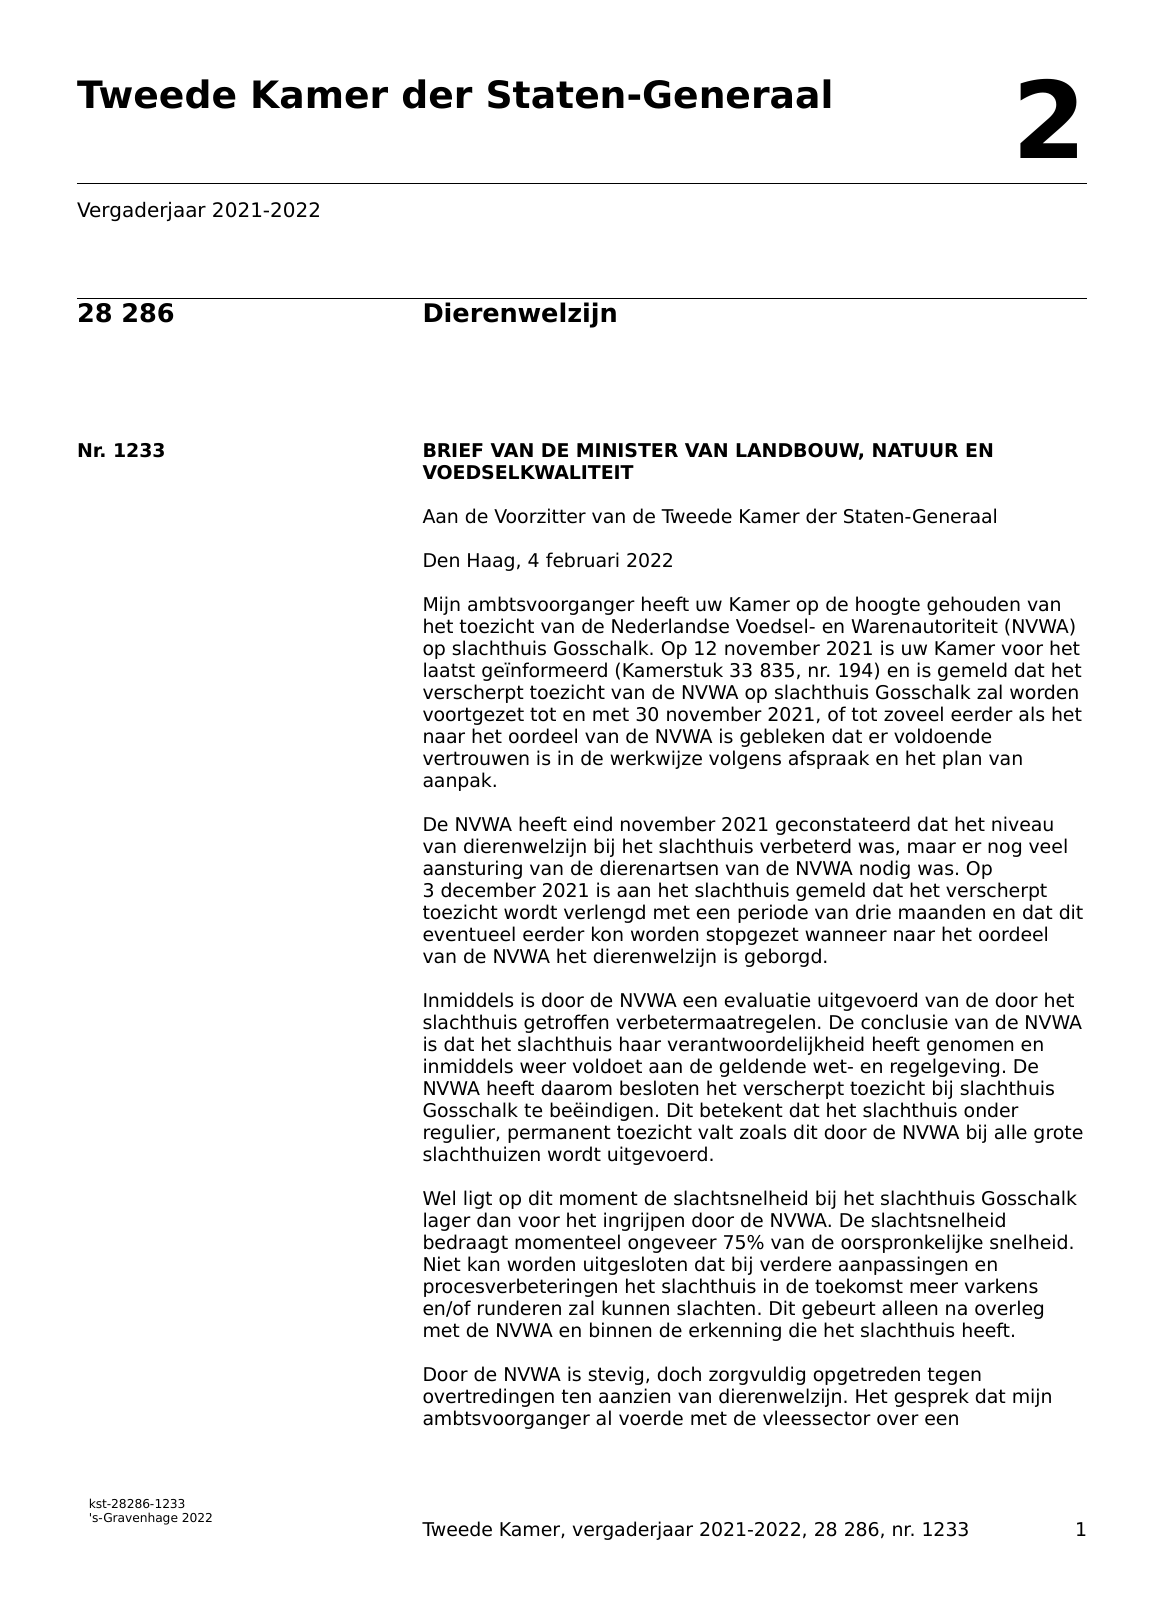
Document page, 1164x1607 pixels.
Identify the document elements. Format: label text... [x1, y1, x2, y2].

text Inmiddels is door de NVWA een evaluatie uitgevoerd van de door het slachthuis getroffen verbetermaatregelen. De conclusie van de NVWA is dat het slachthuis haar verantwoordelijkheid heeft genomen en inmiddels weer voldoet aan de geldende wet- en regelgeving. De NVWA heeft daarom besloten het verscherpt toezicht bij slachthuis Gosschalk te beëindigen. Dit betekent dat het slachthuis onder regulier, permanent toezicht valt zoals dit door de NVWA bij alle grote slachthuizen wordt uitgevoerd. [422, 990, 1087, 1166]
text De NVWA heeft eind november 2021 geconstateerd dat het niveau van dierenwelzijn bij het slachthuis verbeterd was, maar er nog veel aansturing van de dierenartsen van de NVWA nodig was. Op 3 december 2021 is aan het slachthuis gemeld dat het verscherpt toezicht wordt verlengd met een periode van drie maanden en dat dit eventueel eerder kon worden stopgezet wanneer naar het oordeel van de NVWA het dierenwelzijn is geborgd. [422, 814, 1087, 968]
text kst-28286-1233 [88, 1497, 323, 1511]
text 's-Gravenhage 2022 [88, 1511, 323, 1525]
text Mijn ambtsvoorganger heeft uw Kamer op de hoogte gehouden van het toezicht van de Nederlandse Voedsel- en Warenautoriteit (NVWA) op slachthuis Gosschalk. Op 12 november 2021 is uw Kamer voor het laatst geïnformeerd (Kamerstuk 33 835, nr. 194) en is gemeld dat het verscherpt toezicht van de NVWA op slachthuis Gosschalk zal worden voortgezet tot en met 30 november 2021, of tot zoveel eerder als het naar het oordeel van de NVWA is gebleken dat er voldoende vertrouwen is in de werkwijze volgens afspraak en het plan van aanpak. [422, 594, 1087, 792]
subtitle 28 286 Dierenwelzijn [77, 299, 1087, 329]
text Den Haag, 4 februari 2022 [422, 550, 1087, 572]
table_header 2 [886, 59, 1087, 183]
text Aan de Voorzitter van de Tweede Kamer der Staten-Generaal [422, 506, 1087, 528]
table_cell Vergaderjaar 2021-2022 [77, 184, 1087, 298]
text Door de NVWA is stevig, doch zorgvuldig opgetreden tegen overtredingen ten aanzien van dierenwelzijn. Het gesprek dat mijn ambtsvoorganger al voerde met de vleessector over een [422, 1364, 1087, 1430]
table_header Tweede Kamer der Staten-Generaal [77, 59, 886, 183]
subtitle Nr. 1233 BRIEF VAN DE MINISTER VAN LANDBOUW, NATUUR EN VOEDSELKWALITEIT [77, 440, 1087, 484]
text Wel ligt op dit moment de slachtsnelheid bij het slachthuis Gosschalk lager dan voor het ingrijpen door de NVWA. De slachtsnelheid bedraagt momenteel ongeveer 75% van de oorspronkelijke snelheid. Niet kan worden uitgesloten dat bij verdere aanpassingen en procesverbeteringen het slachthuis in de toekomst meer varkens en/of runderen zal kunnen slachten. Dit gebeurt alleen na overleg met de NVWA en binnen de erkenning die het slachthuis heeft. [422, 1188, 1087, 1342]
